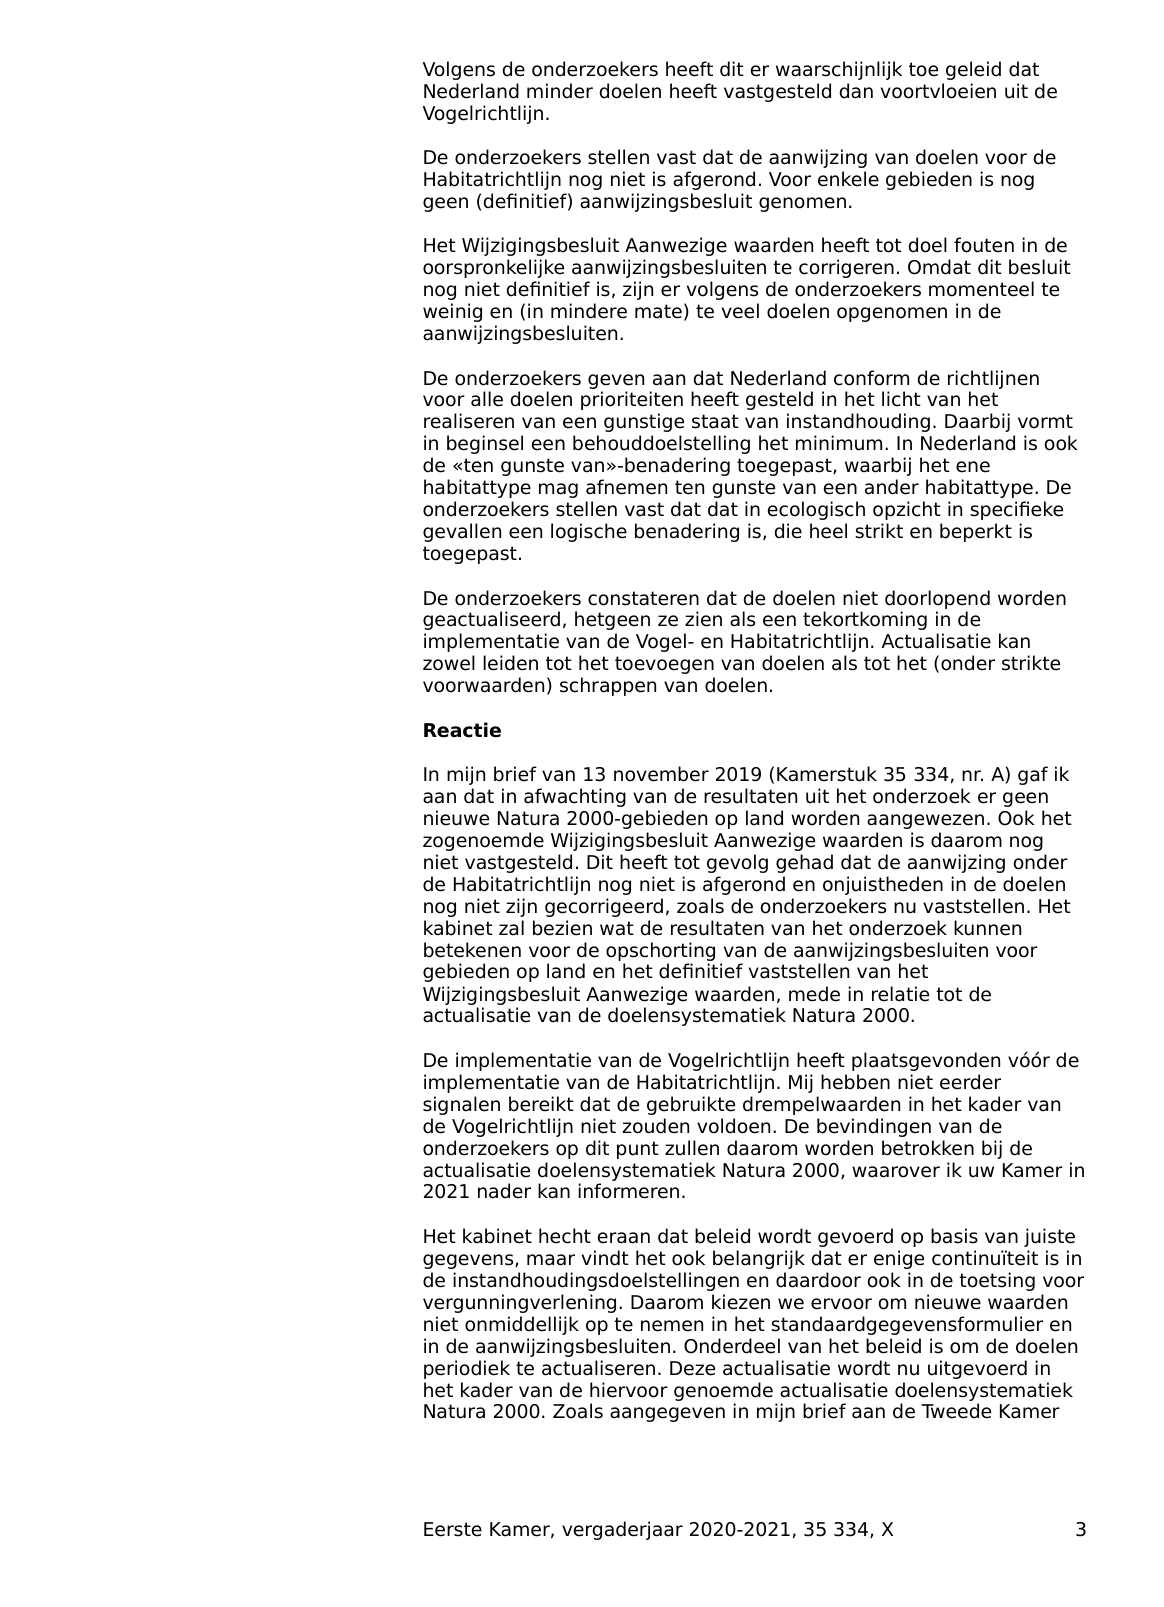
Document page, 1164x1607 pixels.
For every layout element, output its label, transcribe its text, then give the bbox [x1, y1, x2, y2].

text De onderzoekers stellen vast dat de aanwijzing van doelen voor de Habitatrichtlijn nog niet is afgerond. Voor enkele gebieden is nog geen (definitief) aanwijzingsbesluit genomen. [422, 147, 1087, 213]
text In mijn brief van 13 november 2019 (Kamerstuk 35 334, nr. A) gaf ik aan dat in afwachting van de resultaten uit het onderzoek er geen nieuwe Natura 2000-gebieden op land worden aangewezen. Ook het zogenoemde Wijzigingsbesluit Aanwezige waarden is daarom nog niet vastgesteld. Dit heeft tot gevolg gehad dat de aanwijzing onder de Habitatrichtlijn nog niet is afgerond en onjuistheden in de doelen nog niet zijn gecorrigeerd, zoals de onderzoekers nu vaststellen. Het kabinet zal bezien wat de resultaten van het onderzoek kunnen betekenen voor de opschorting van de aanwijzingsbesluiten voor gebieden op land en het definitief vaststellen van het Wijzigingsbesluit Aanwezige waarden, mede in relatie tot de actualisatie van de doelensystematiek Natura 2000. [422, 764, 1087, 1027]
text De onderzoekers geven aan dat Nederland conform de richtlijnen voor alle doelen prioriteiten heeft gesteld in het licht van het realiseren van een gunstige staat van instandhouding. Daarbij vormt in beginsel een behouddoelstelling het minimum. In Nederland is ook de «ten gunste van»-benadering toegepast, waarbij het ene habitattype mag afnemen ten gunste van een ander habitattype. De onderzoekers stellen vast dat dat in ecologisch opzicht in specifieke gevallen een logische benadering is, die heel strikt en beperkt is toegepast. [422, 367, 1087, 565]
text De onderzoekers constateren dat de doelen niet doorlopend worden geactualiseerd, hetgeen ze zien als een tekortkoming in de implementatie van de Vogel- en Habitatrichtlijn. Actualisatie kan zowel leiden tot het toevoegen van doelen als tot het (onder strikte voorwaarden) schrappen van doelen. [422, 587, 1087, 697]
text Volgens de onderzoekers heeft dit er waarschijnlijk toe geleid dat Nederland minder doelen heeft vastgesteld dan voortvloeien uit de Vogelrichtlijn. [422, 59, 1087, 125]
text Het kabinet hecht eraan dat beleid wordt gevoerd op basis van juiste gegevens, maar vindt het ook belangrijk dat er enige continuïteit is in de instandhoudingsdoelstellingen en daardoor ook in de toetsing voor vergunningverlening. Daarom kiezen we ervoor om nieuwe waarden niet onmiddellijk op te nemen in het standaardgegevensformulier en in de aanwijzingsbesluiten. Onderdeel van het beleid is om de doelen periodiek te actualiseren. Deze actualisatie wordt nu uitgevoerd in het kader van de hiervoor genoemde actualisatie doelensystematiek Natura 2000. Zoals aangegeven in mijn brief aan de Tweede Kamer [422, 1226, 1087, 1423]
text De implementatie van de Vogelrichtlijn heeft plaatsgevonden vóór de implementatie van de Habitatrichtlijn. Mij hebben niet eerder signalen bereikt dat de gebruikte drempelwaarden in het kader van de Vogelrichtlijn niet zouden voldoen. De bevindingen van de onderzoekers op dit punt zullen daarom worden betrokken bij de actualisatie doelensystematiek Natura 2000, waarover ik uw Kamer in 2021 nader kan informeren. [422, 1049, 1087, 1203]
subtitle Reactie [422, 719, 1087, 741]
text Het Wijzigingsbesluit Aanwezige waarden heeft tot doel fouten in de oorspronkelijke aanwijzingsbesluiten te corrigeren. Omdat dit besluit nog niet definitief is, zijn er volgens de onderzoekers momenteel te weinig en (in mindere mate) te veel doelen opgenomen in de aanwijzingsbesluiten. [422, 235, 1087, 345]
